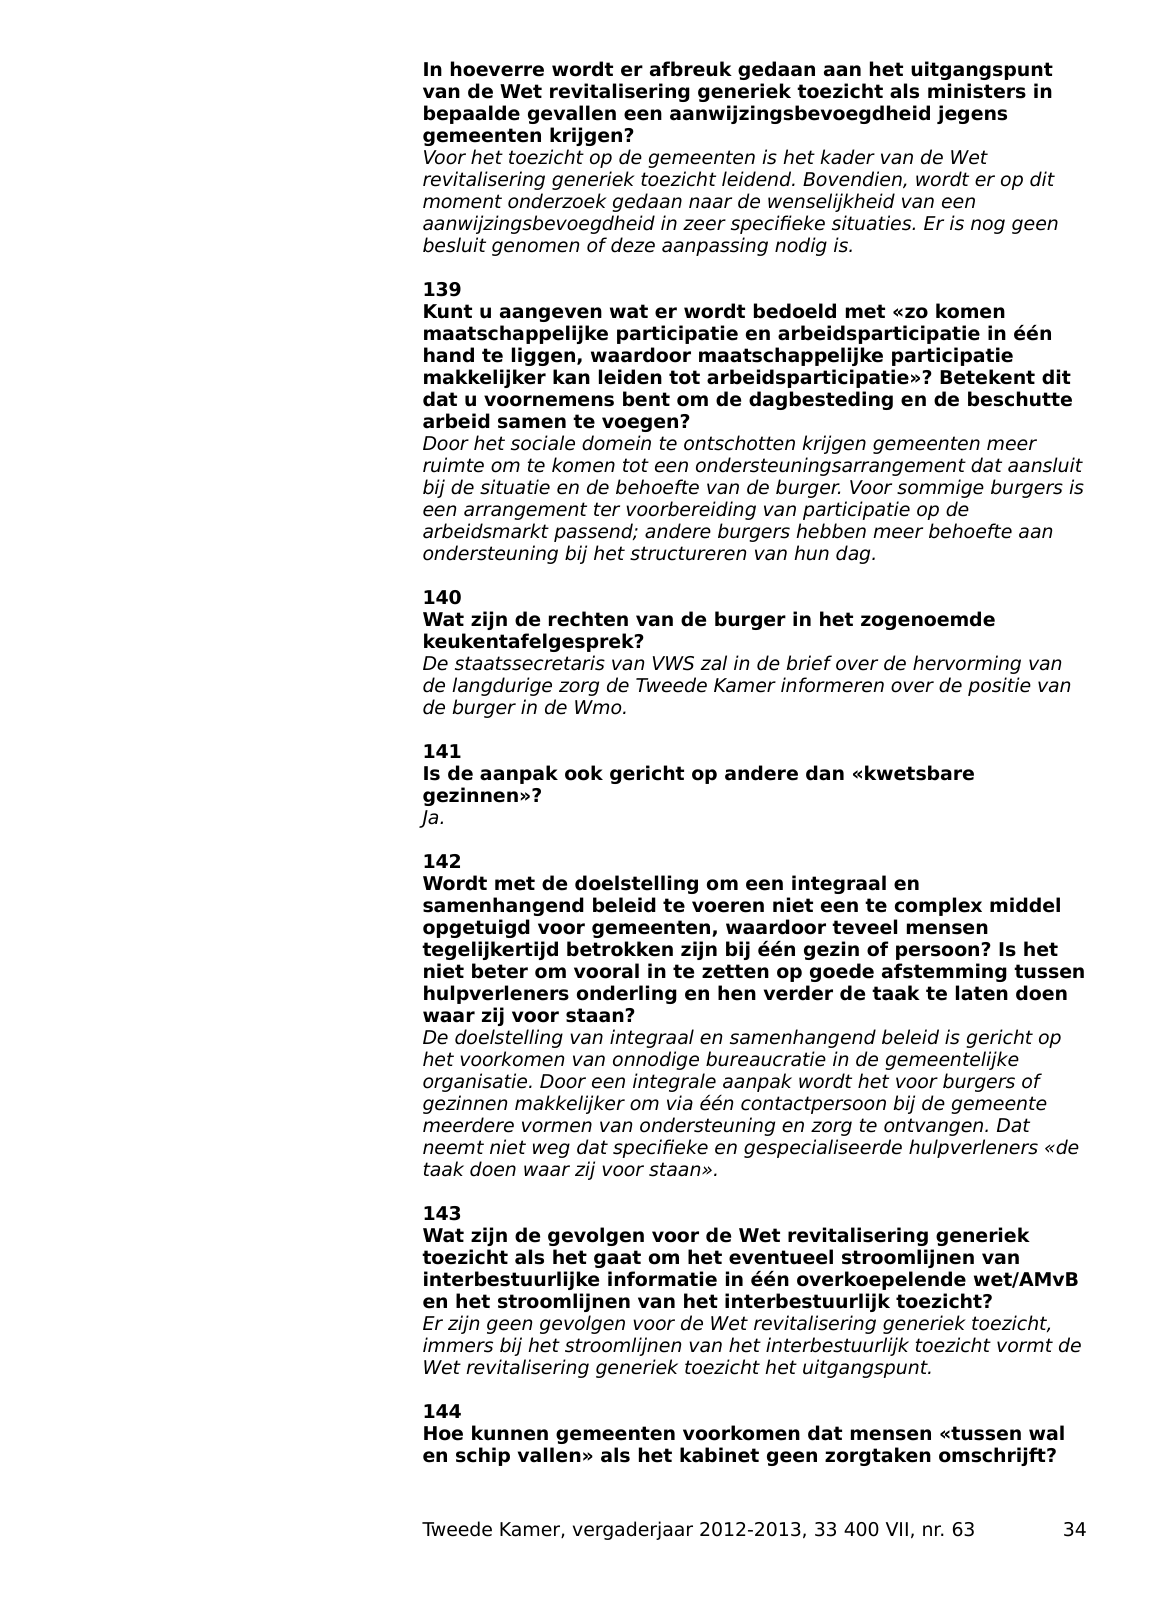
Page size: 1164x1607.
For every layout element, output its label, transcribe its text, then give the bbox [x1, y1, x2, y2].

text 144 [422, 1401, 1087, 1423]
text Ja. [422, 807, 1087, 829]
text 141 [422, 741, 1087, 763]
text 140 [422, 587, 1087, 609]
text 143 [422, 1203, 1087, 1225]
text 142 [422, 851, 1087, 873]
text 139 [422, 279, 1087, 301]
text Hoe kunnen gemeenten voorkomen dat mensen «tussen wal en schip vallen» als het kabinet geen zorgtaken omschrijft? [422, 1423, 1087, 1467]
text In hoeverre wordt er afbreuk gedaan aan het uitgangspunt van de Wet revitalisering generiek toezicht als ministers in bepaalde gevallen een aanwijzingsbevoegdheid jegens gemeenten krijgen? [422, 59, 1087, 147]
text Kunt u aangeven wat er wordt bedoeld met «zo komen maatschappelijke participatie en arbeidsparticipatie in één hand te liggen, waardoor maatschappelijke participatie makkelijker kan leiden tot arbeidsparticipatie»? Betekent dit dat u voornemens bent om de dagbesteding en de beschutte arbeid samen te voegen? [422, 301, 1087, 433]
text Wat zijn de gevolgen voor de Wet revitalisering generiek toezicht als het gaat om het eventueel stroomlijnen van interbestuurlijke informatie in één overkoepelende wet/AMvB en het stroomlijnen van het interbestuurlijk toezicht? [422, 1225, 1087, 1313]
text Er zijn geen gevolgen voor de Wet revitalisering generiek toezicht, immers bij het stroomlijnen van het interbestuurlijk toezicht vormt de Wet revitalisering generiek toezicht het uitgangspunt. [422, 1313, 1087, 1379]
text De doelstelling van integraal en samenhangend beleid is gericht op het voorkomen van onnodige bureaucratie in de gemeentelijke organisatie. Door een integrale aanpak wordt het voor burgers of gezinnen makkelijker om via één contactpersoon bij de gemeente meerdere vormen van ondersteuning en zorg te ontvangen. Dat neemt niet weg dat specifieke en gespecialiseerde hulpverleners «de taak doen waar zij voor staan». [422, 1027, 1087, 1181]
text Door het sociale domein te ontschotten krijgen gemeenten meer ruimte om te komen tot een ondersteuningsarrangement dat aansluit bij de situatie en de behoefte van de burger. Voor sommige burgers is een arrangement ter voorbereiding van participatie op de arbeidsmarkt passend; andere burgers hebben meer behoefte aan ondersteuning bij het structureren van hun dag. [422, 433, 1087, 565]
text Wat zijn de rechten van de burger in het zogenoemde keukentafelgesprek? [422, 609, 1087, 653]
text Wordt met de doelstelling om een integraal en samenhangend beleid te voeren niet een te complex middel opgetuigd voor gemeenten, waardoor teveel mensen tegelijkertijd betrokken zijn bij één gezin of persoon? Is het niet beter om vooral in te zetten op goede afstemming tussen hulpverleners onderling en hen verder de taak te laten doen waar zij voor staan? [422, 873, 1087, 1027]
text Is de aanpak ook gericht op andere dan «kwetsbare gezinnen»? [422, 763, 1087, 807]
text De staatssecretaris van VWS zal in de brief over de hervorming van de langdurige zorg de Tweede Kamer informeren over de positie van de burger in de Wmo. [422, 653, 1087, 719]
text Voor het toezicht op de gemeenten is het kader van de Wet revitalisering generiek toezicht leidend. Bovendien, wordt er op dit moment onderzoek gedaan naar de wenselijkheid van een aanwijzingsbevoegdheid in zeer specifieke situaties. Er is nog geen besluit genomen of deze aanpassing nodig is. [422, 147, 1087, 257]
